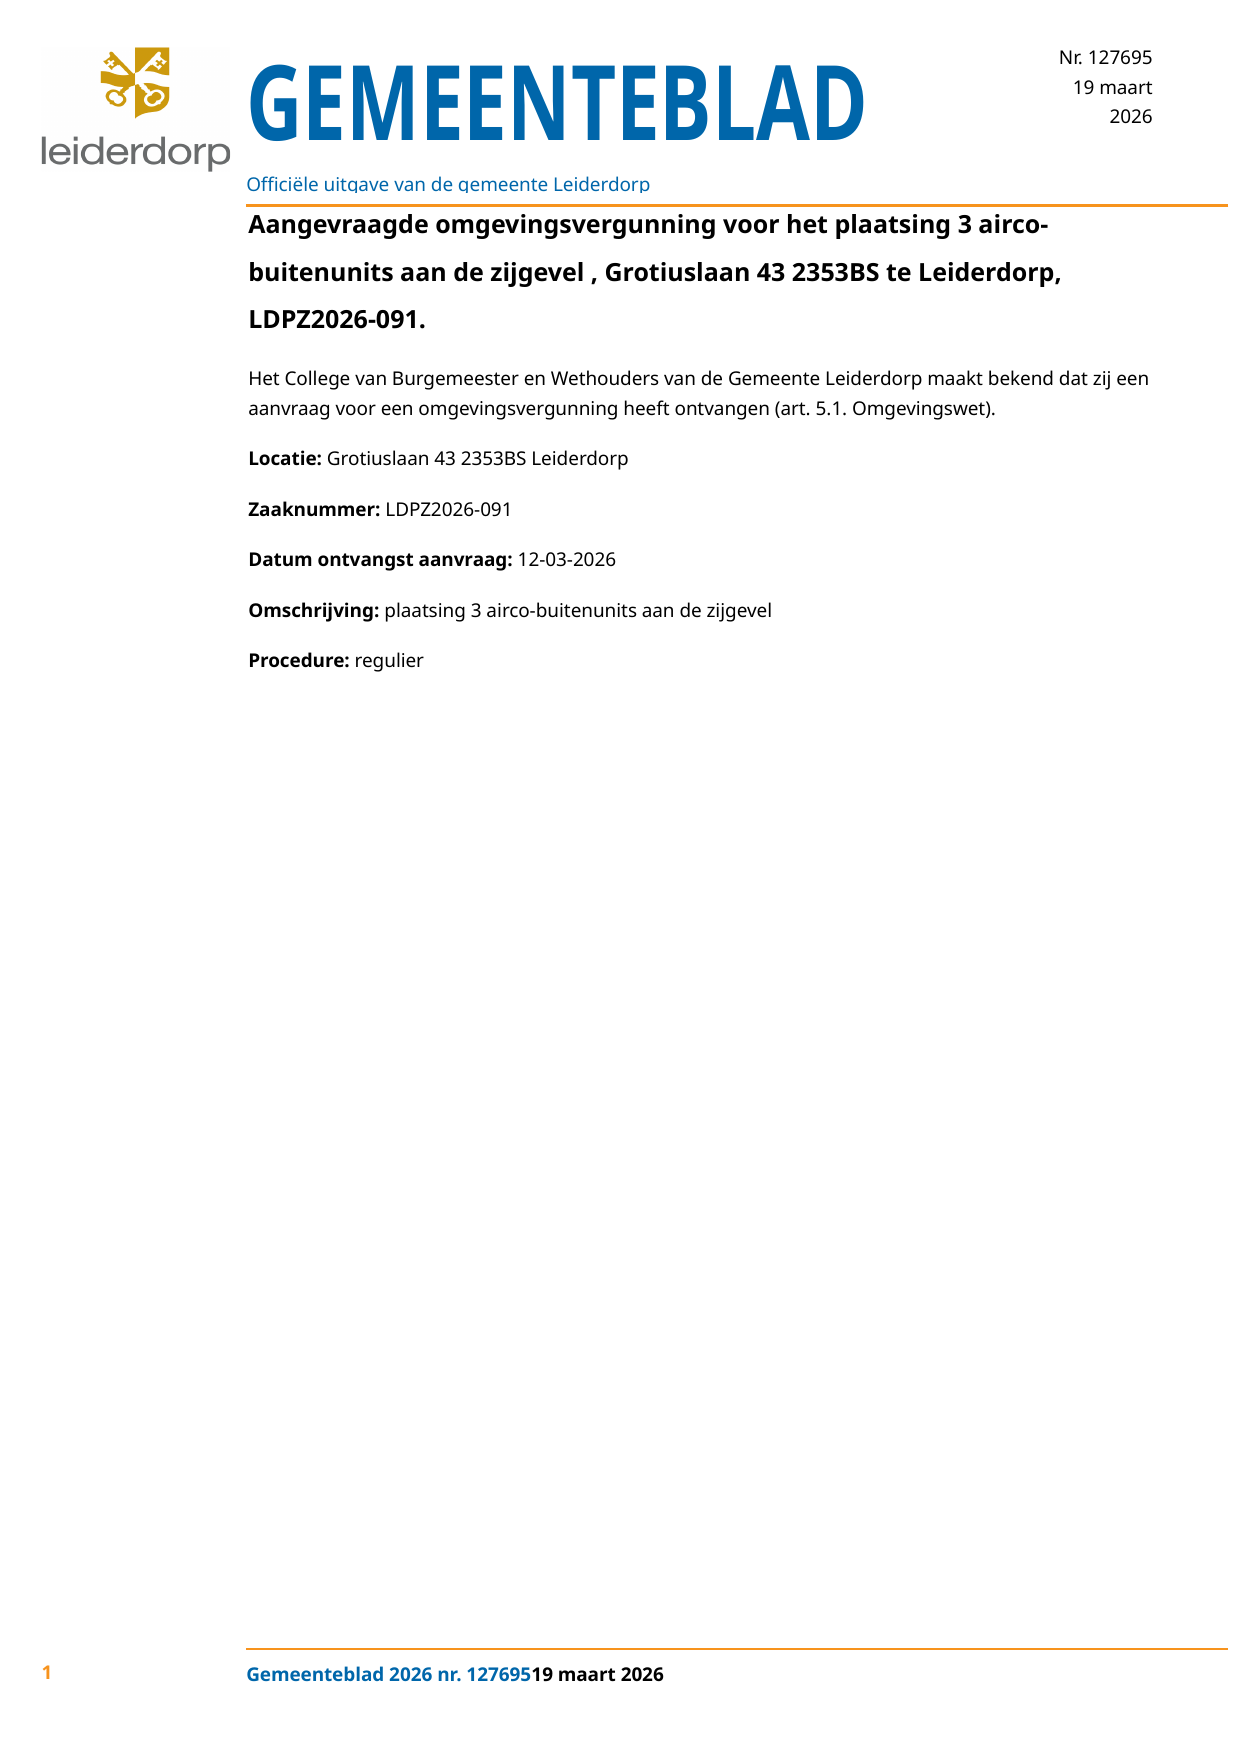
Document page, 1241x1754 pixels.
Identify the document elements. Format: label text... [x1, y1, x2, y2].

text Omschrijving: plaatsing 3 airco-buitenunits aan de zijgevel [248, 597, 1152, 622]
text Locatie: Grotiuslaan 43 2353BS Leiderdorp [248, 446, 1152, 471]
picture [41, 47, 231, 172]
text Datum ontvangst aanvraag: 12-03-2026 [248, 546, 1152, 572]
text Zaaknummer: LDPZ2026-091 [248, 496, 1152, 522]
text Het College van Burgemeester en Wethouders van de Gemeente Leiderdorp maakt bekend dat zij een aanvraag voor een omgevingsvergunning heeft ontvangen (art. 5.1. Omgevingswet). [248, 366, 1152, 421]
text Aangevraagde omgevingsvergunning voor het plaatsing 3 airco-buitenunits aan de zijgevel , Grotiuslaan 43 2353BS te Leiderdorp, LDPZ2026-091. [248, 207, 1152, 336]
text Procedure: regulier [248, 647, 1152, 673]
